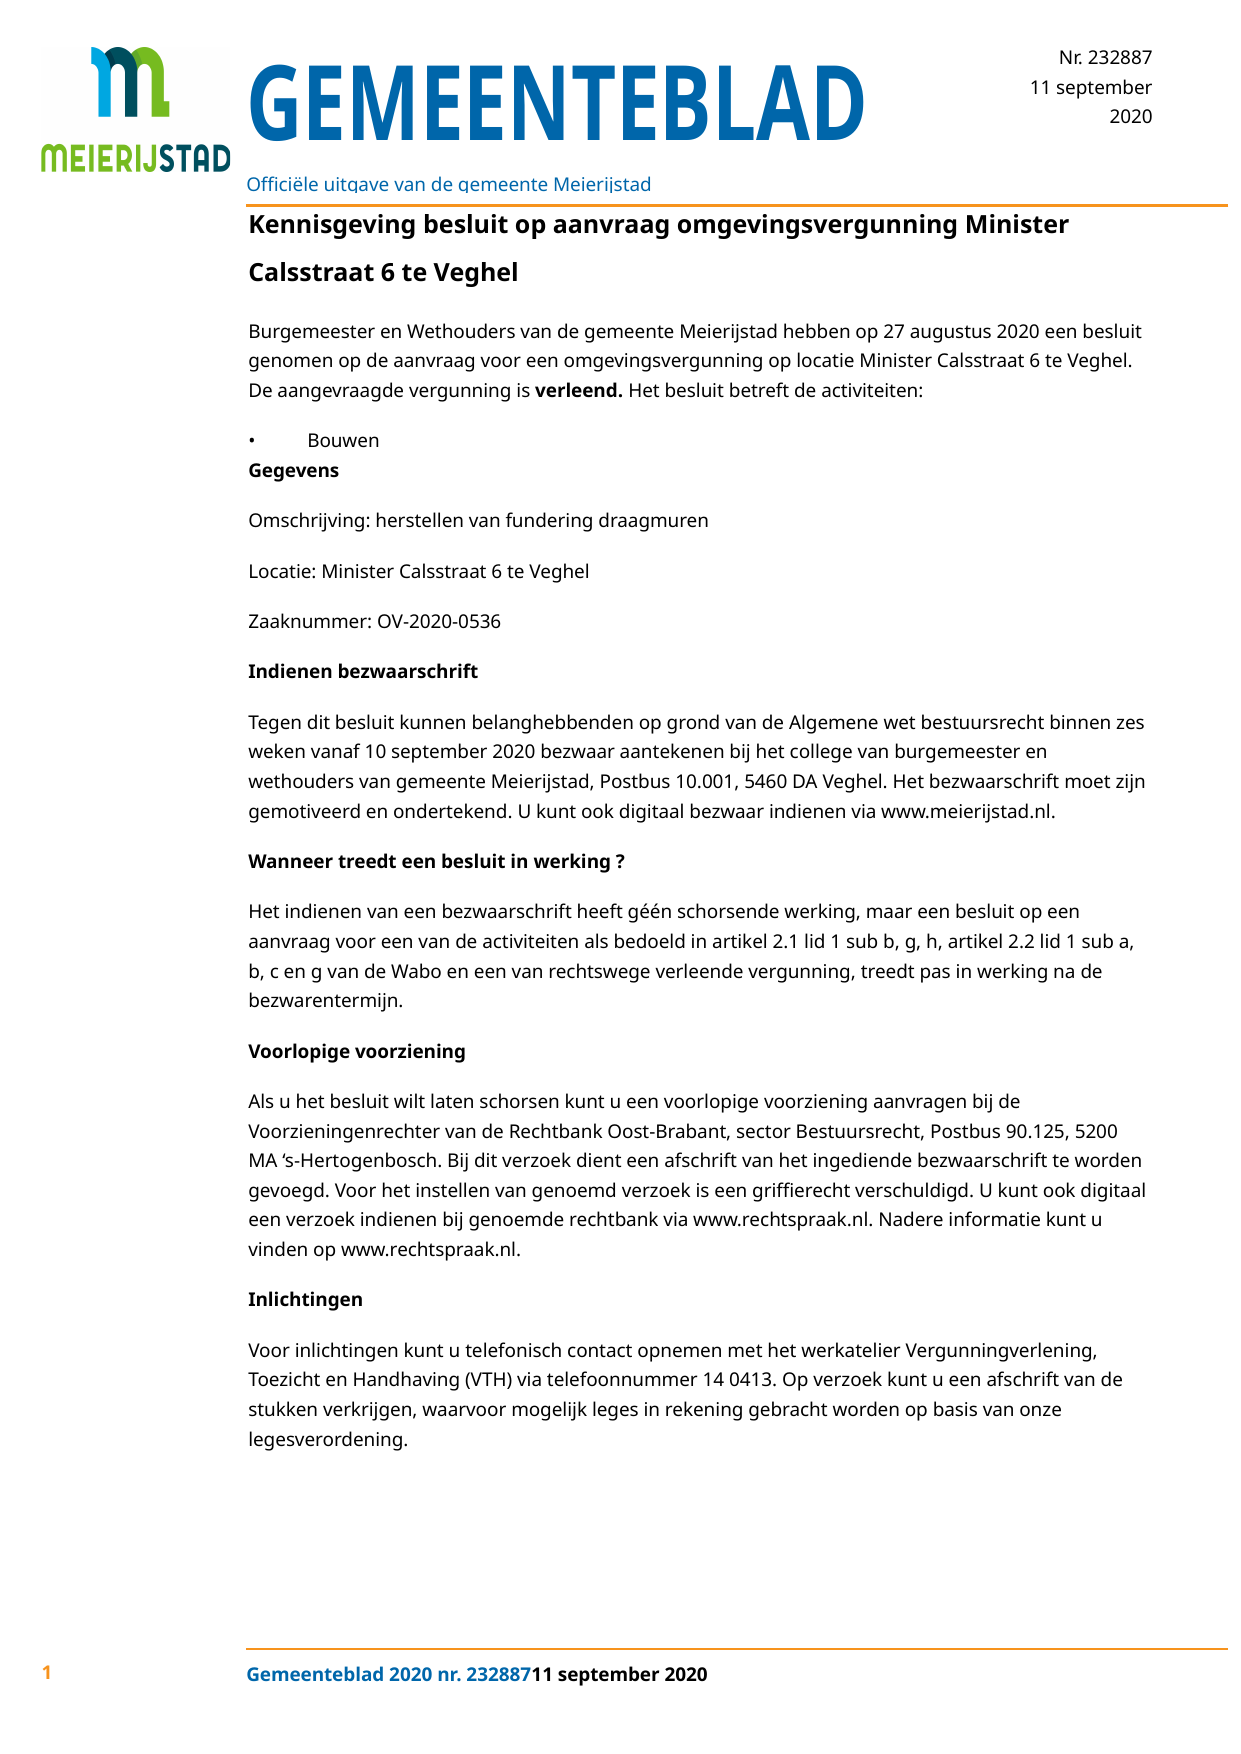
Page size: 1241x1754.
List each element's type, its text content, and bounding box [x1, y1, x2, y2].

text Als u het besluit wilt laten schorsen kunt u een voorlopige voorziening aanvragen bij de Voorzieningenrechter van de Rechtbank Oost-Brabant, sector Bestuursrecht, Postbus 90.125, 5200 MA ‘s-Hertogenbosch. Bij dit verzoek dient een afschrift van het ingediende bezwaarschrift te worden gevoegd. Voor het instellen van genoemd verzoek is een griffierecht verschuldigd. U kunt ook digitaal een verzoek indienen bij genoemde rechtbank via www.rechtspraak.nl. Nadere informatie kunt u vinden op www.rechtspraak.nl. [248, 1088, 1152, 1262]
text Wanneer treedt een besluit in werking ? [248, 848, 1152, 874]
text Het indienen van een bezwaarschrift heeft géén schorsende werking, maar een besluit op een aanvraag voor een van de activiteiten als bedoeld in artikel 2.1 lid 1 sub b, g, h, artikel 2.2 lid 1 sub a, b, c en g van de Wabo en een van rechtswege verleende vergunning, treedt pas in werking na de bezwarentermijn. [248, 899, 1152, 1013]
text Tegen dit besluit kunnen belanghebbenden op grond van de Algemene wet bestuursrecht binnen zes weken vanaf 10 september 2020 bezwaar aantekenen bij het college van burgemeester en wethouders van gemeente Meierijstad, Postbus 10.001, 5460 DA Veghel. Het bezwaarschrift moet zijn gemotiveerd en ondertekend. U kunt ook digitaal bezwaar indienen via www.meierijstad.nl. [248, 709, 1152, 824]
picture [41, 47, 231, 172]
text Gegevens [248, 457, 1152, 483]
list Bouwen [248, 427, 1152, 453]
text Indienen bezwaarschrift [248, 659, 1152, 684]
text Voorlopige voorziening [248, 1038, 1152, 1064]
text Zaaknummer: OV-2020-0536 [248, 608, 1152, 634]
text Inlichtingen [248, 1287, 1152, 1312]
text Kennisgeving besluit op aanvraag omgevingsvergunning Minister Calsstraat 6 te Veghel [248, 207, 1152, 288]
text Burgemeester en Wethouders van de gemeente Meierijstad hebben op 27 augustus 2020 een besluit genomen op de aanvraag voor een omgevingsvergunning op locatie Minister Calsstraat 6 te Veghel. De aangevraagde vergunning is verleend. Het besluit betreft de activiteiten: [248, 318, 1152, 403]
text Locatie: Minister Calsstraat 6 te Veghel [248, 558, 1152, 584]
text Voor inlichtingen kunt u telefonisch contact opnemen met het werkatelier Vergunningverlening, Toezicht en Handhaving (VTH) via telefoonnummer 14 0413. Op verzoek kunt u een afschrift van de stukken verkrijgen, waarvoor mogelijk leges in rekening gebracht worden op basis van onze legesverordening. [248, 1337, 1152, 1452]
text Omschrijving: herstellen van fundering draagmuren [248, 507, 1152, 533]
